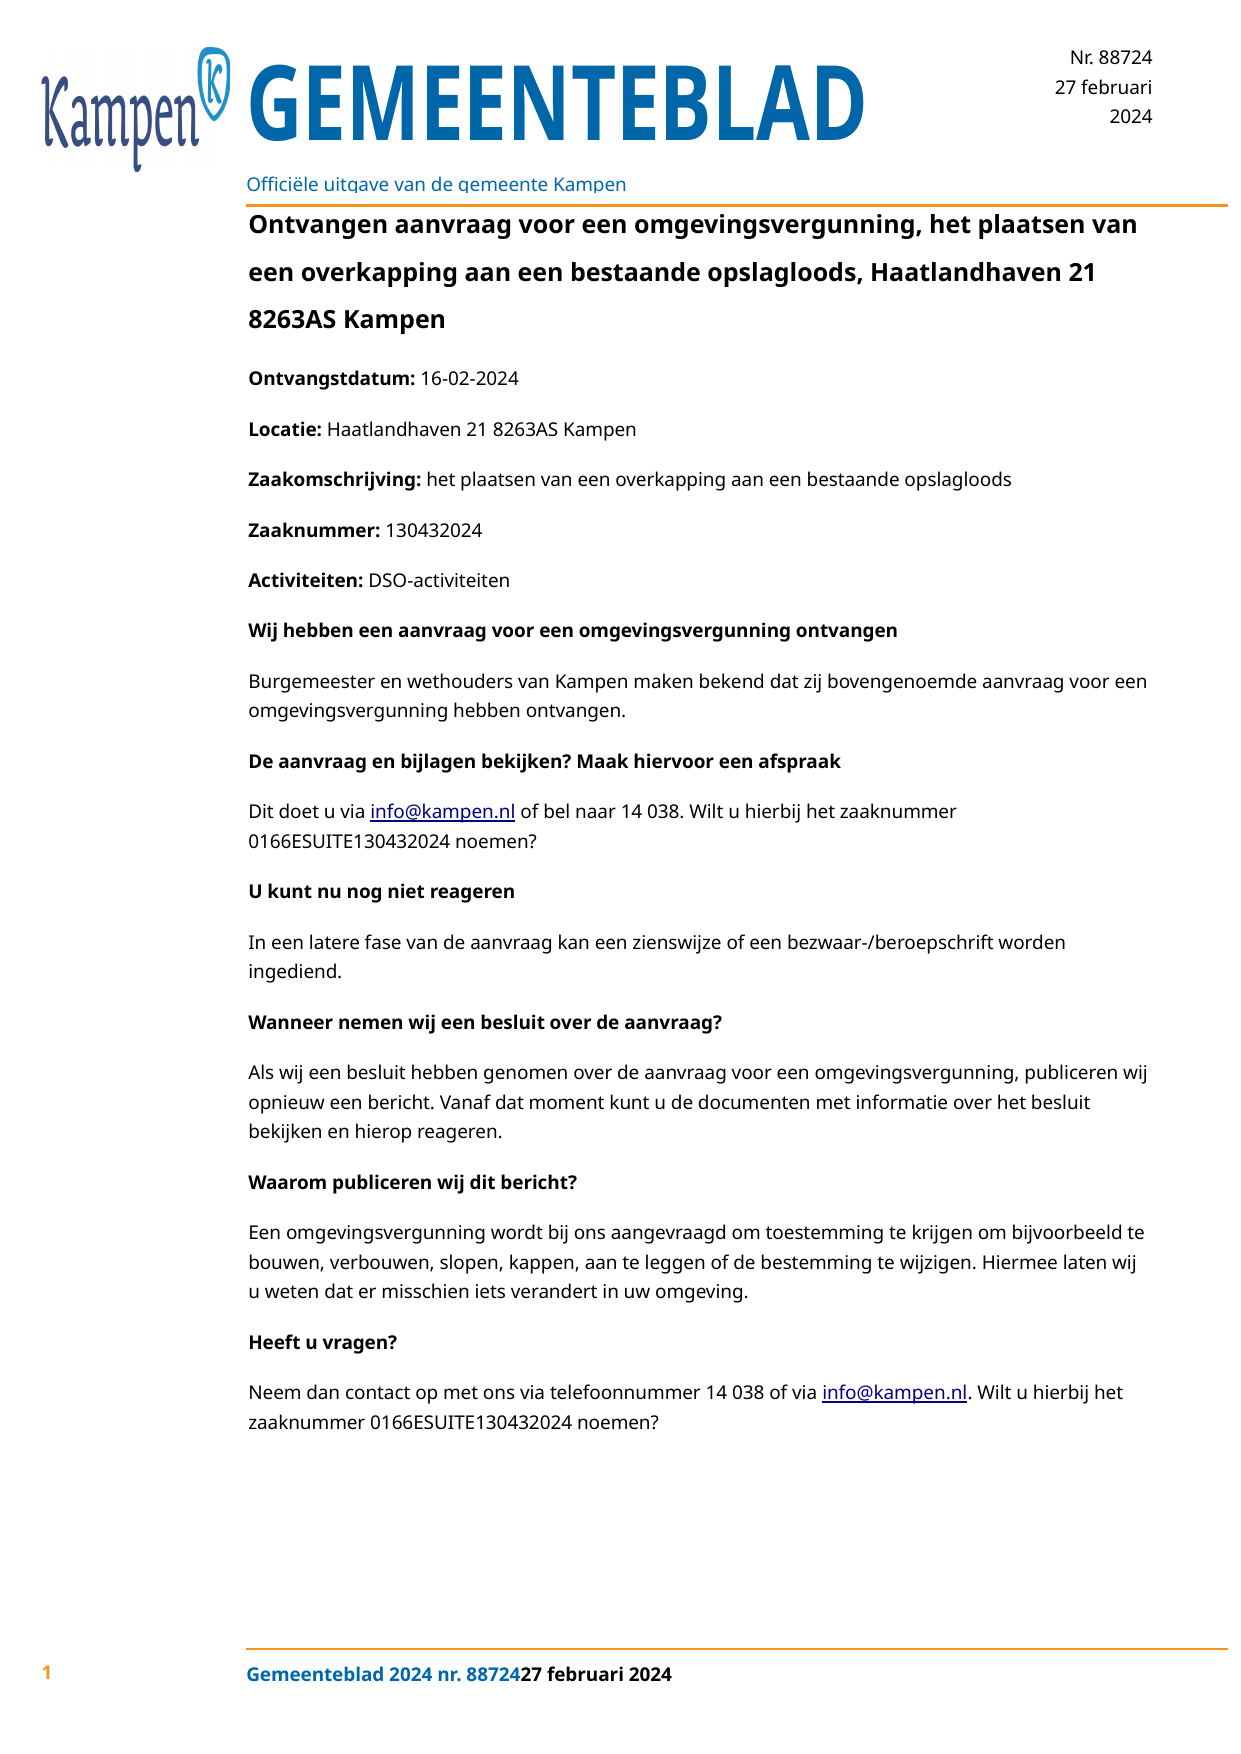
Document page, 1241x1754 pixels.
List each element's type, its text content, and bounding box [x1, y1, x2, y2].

text Locatie: Haatlandhaven 21 8263AS Kampen [248, 416, 1152, 442]
text De aanvraag en bijlagen bekijken? Maak hiervoor een afspraak [248, 748, 1152, 774]
text Een omgevingsvergunning wordt bij ons aangevraagd om toestemming te krijgen om bijvoorbeeld te bouwen, verbouwen, slopen, kappen, aan te leggen of de bestemming te wijzigen. Hiermee laten wij u weten dat er misschien iets verandert in uw omgeving. [248, 1219, 1152, 1304]
text Wij hebben een aanvraag voor een omgevingsvergunning ontvangen [248, 618, 1152, 643]
text Als wij een besluit hebben genomen over de aanvraag voor een omgevingsvergunning, publiceren wij opnieuw een bericht. Vanaf dat moment kunt u de documenten met informatie over het besluit bekijken en hierop reageren. [248, 1059, 1152, 1144]
text Dit doet u via info@kampen.nl of bel naar 14 038. Wilt u hierbij het zaaknummer 0166ESUITE130432024 noemen? [248, 798, 1152, 854]
text Wanneer nemen wij een besluit over de aanvraag? [248, 1009, 1152, 1034]
picture [41, 47, 231, 172]
text Waarom publiceren wij dit bericht? [248, 1169, 1152, 1194]
text Activiteiten: DSO-activiteiten [248, 567, 1152, 593]
text U kunt nu nog niet reageren [248, 878, 1152, 904]
text Zaakomschrijving: het plaatsen van een overkapping aan een bestaande opslagloods [248, 466, 1152, 492]
text Zaaknummer: 130432024 [248, 517, 1152, 542]
text Ontvangstdatum: 16-02-2024 [248, 366, 1152, 391]
text Neem dan contact op met ons via telefoonnummer 14 038 of via info@kampen.nl. Wilt u hierbij het zaaknummer 0166ESUITE130432024 noemen? [248, 1379, 1152, 1434]
text Ontvangen aanvraag voor een omgevingsvergunning, het plaatsen van een overkapping aan een bestaande opslagloods, Haatlandhaven 21 8263AS Kampen [248, 207, 1152, 336]
text In een latere fase van de aanvraag kan een zienswijze of een bezwaar-/beroepschrift worden ingediend. [248, 929, 1152, 984]
text Heeft u vragen? [248, 1329, 1152, 1354]
text Burgemeester en wethouders van Kampen maken bekend dat zij bovengenoemde aanvraag voor een omgevingsvergunning hebben ontvangen. [248, 668, 1152, 723]
